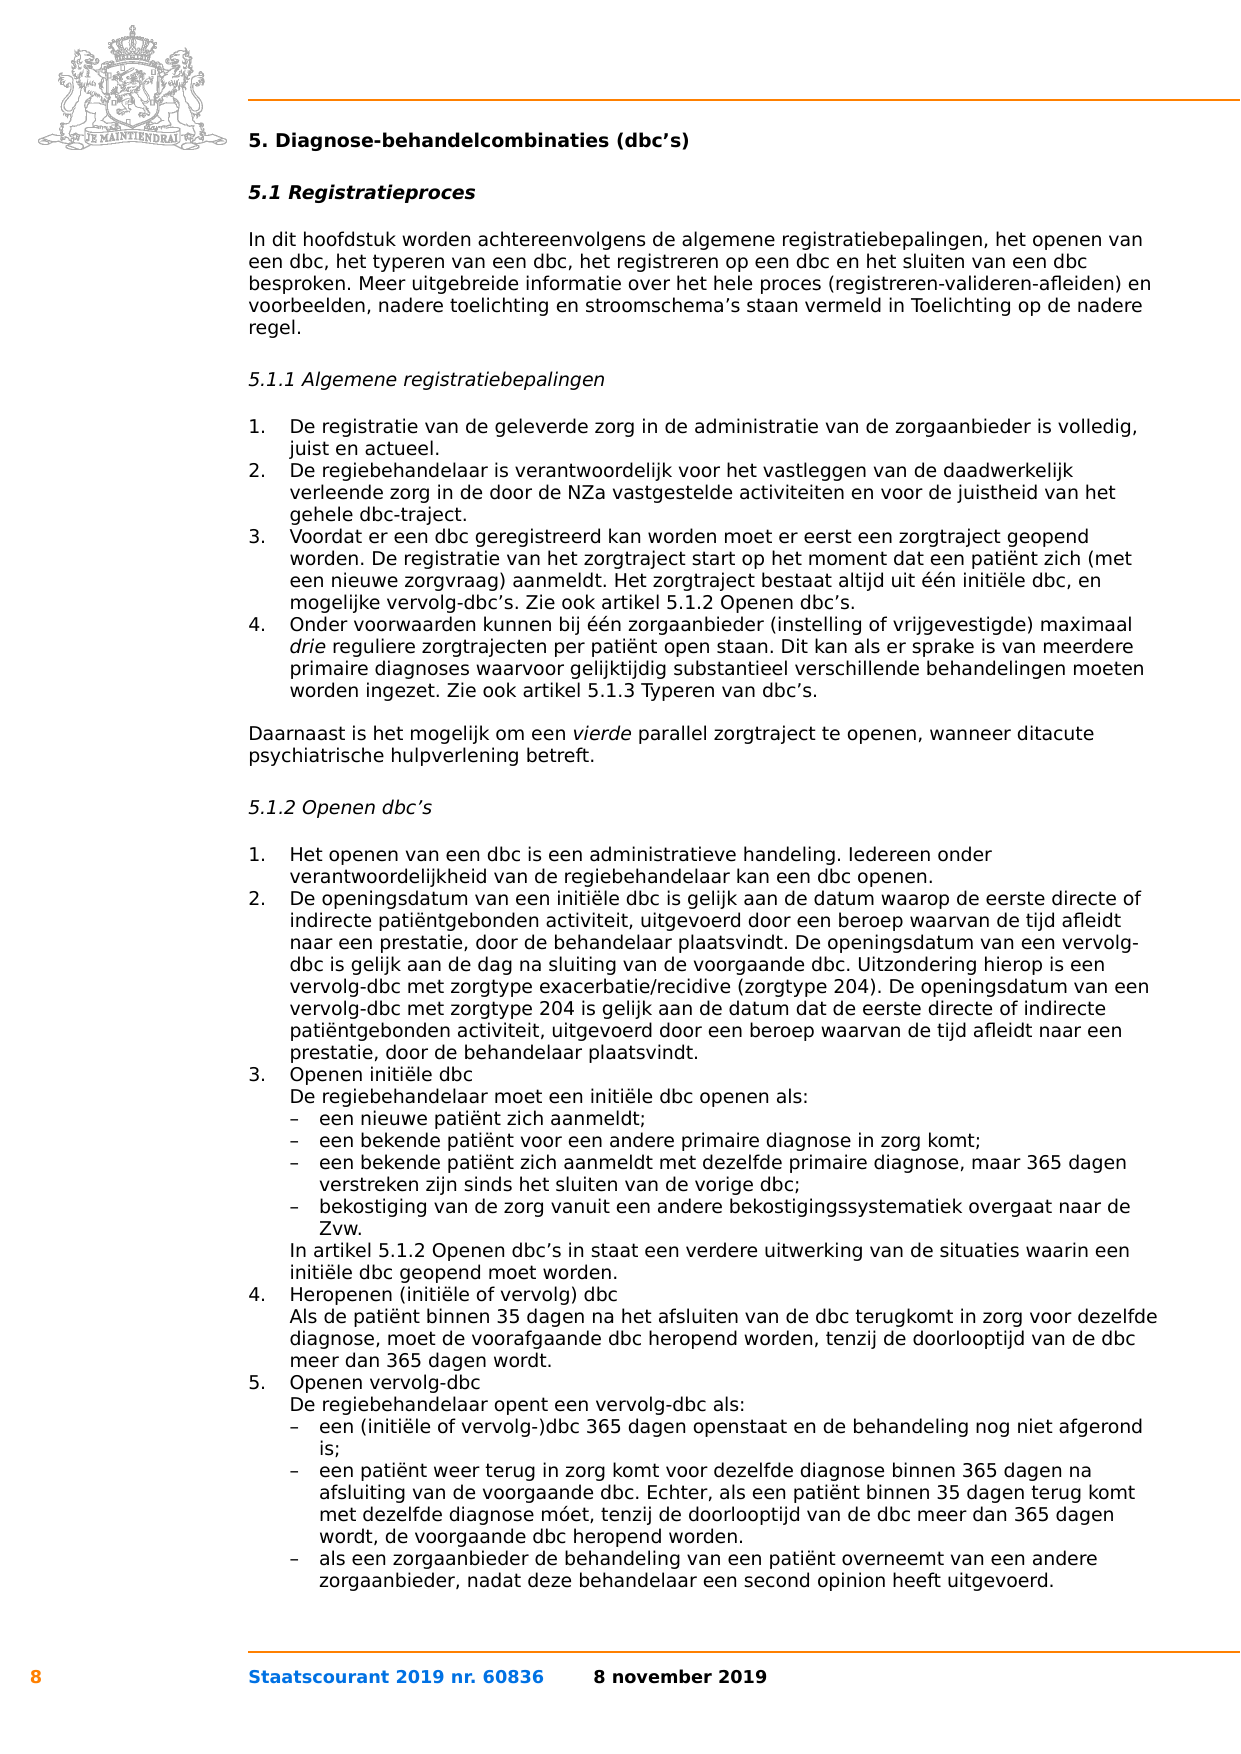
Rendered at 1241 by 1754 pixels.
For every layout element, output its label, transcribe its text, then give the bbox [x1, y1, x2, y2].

text 4. Onder voorwaarden kunnen bij één zorgaanbieder (instelling of vrijgevestigde) maximaal drie reguliere zorgtrajecten per patiënt open staan. Dit kan als er sprake is van meerdere primaire diagnoses waarvoor gelijktijdig substantieel verschillende behandelingen moeten worden ingezet. Zie ook artikel 5.1.3 Typeren van dbc’s. [248, 613, 1163, 701]
text 1. Het openen van een dbc is een administratieve handeling. Iedereen onder verantwoordelijkheid van de regiebehandelaar kan een dbc openen. [248, 844, 1163, 888]
subtitle 5.1.2 Openen dbc’s [248, 797, 1163, 819]
text 3. Voordat er een dbc geregistreerd kan worden moet er eerst een zorgtraject geopend worden. De registratie van het zorgtraject start op het moment dat een patiënt zich (met een nieuwe zorgvraag) aanmeldt. Het zorgtraject bestaat altijd uit één initiële dbc, en mogelijke vervolg-dbc’s. Zie ook artikel 5.1.2 Openen dbc’s. [248, 526, 1163, 613]
text 2. De regiebehandelaar is verantwoordelijk voor het vastleggen van de daadwerkelijk verleende zorg in de door de NZa vastgestelde activiteiten en voor de juistheid van het gehele dbc-traject. [248, 460, 1163, 526]
text Daarnaast is het mogelijk om een vierde parallel zorgtraject te openen, wanneer ditacute psychiatrische hulpverlening betreft. [248, 723, 1163, 767]
text – een patiënt weer terug in zorg komt voor dezelfde diagnose binnen 365 dagen na afsluiting van de voorgaande dbc. Echter, als een patiënt binnen 35 dagen terug komt met dezelfde diagnose móet, tenzij de doorlooptijd van de dbc meer dan 365 dagen wordt, de voorgaande dbc heropend worden. [289, 1460, 1163, 1548]
text 2. De openingsdatum van een initiële dbc is gelijk aan de datum waarop de eerste directe of indirecte patiëntgebonden activiteit, uitgevoerd door een beroep waarvan de tijd afleidt naar een prestatie, door de behandelaar plaatsvindt. De openingsdatum van een vervolg-dbc is gelijk aan de dag na sluiting van de voorgaande dbc. Uitzondering hierop is een vervolg-dbc met zorgtype exacerbatie/recidive (zorgtype 204). De openingsdatum van een vervolg-dbc met zorgtype 204 is gelijk aan de datum dat de eerste directe of indirecte patiëntgebonden activiteit, uitgevoerd door een beroep waarvan de tijd afleidt naar een prestatie, door de behandelaar plaatsvindt. [248, 888, 1163, 1064]
picture [38, 25, 227, 150]
text De regiebehandelaar opent een vervolg-dbc als: [289, 1394, 1163, 1416]
subtitle 5.1 Registratieproces [248, 182, 1163, 204]
text – een nieuwe patiënt zich aanmeldt; [289, 1108, 1163, 1130]
text Als de patiënt binnen 35 dagen na het afsluiten van de dbc terugkomt in zorg voor dezelfde diagnose, moet de voorafgaande dbc heropend worden, tenzij de doorlooptijd van de dbc meer dan 365 dagen wordt. [289, 1306, 1163, 1372]
text – een bekende patiënt zich aanmeldt met dezelfde primaire diagnose, maar 365 dagen verstreken zijn sinds het sluiten van de vorige dbc; [289, 1152, 1163, 1196]
text 1. De registratie van de geleverde zorg in de administratie van de zorgaanbieder is volledig, juist en actueel. [248, 416, 1163, 460]
text 3. Openen initiële dbc [248, 1064, 1163, 1086]
text – een bekende patiënt voor een andere primaire diagnose in zorg komt; [289, 1130, 1163, 1152]
text 4. Heropenen (initiële of vervolg) dbc [248, 1284, 1163, 1306]
text De regiebehandelaar moet een initiële dbc openen als: [289, 1086, 1163, 1108]
text – een (initiële of vervolg-)dbc 365 dagen openstaat en de behandeling nog niet afgerond is; [289, 1416, 1163, 1460]
text – bekostiging van de zorg vanuit een andere bekostigingssystematiek overgaat naar de Zvw. [289, 1196, 1163, 1240]
subtitle 5. Diagnose-behandelcombinaties (dbc’s) [248, 130, 1163, 152]
text In dit hoofdstuk worden achtereenvolgens de algemene registratiebepalingen, het openen van een dbc, het typeren van een dbc, het registreren op een dbc en het sluiten van een dbc besproken. Meer uitgebreide informatie over het hele proces (registreren-valideren-afleiden) en voorbeelden, nadere toelichting en stroomschema’s staan vermeld in Toelichting op de nadere regel. [248, 229, 1163, 339]
text In artikel 5.1.2 Openen dbc’s in staat een verdere uitwerking van de situaties waarin een initiële dbc geopend moet worden. [289, 1240, 1163, 1284]
subtitle 5.1.1 Algemene registratiebepalingen [248, 369, 1163, 391]
text 5. Openen vervolg-dbc [248, 1372, 1163, 1394]
text – als een zorgaanbieder de behandeling van een patiënt overneemt van een andere zorgaanbieder, nadat deze behandelaar een second opinion heeft uitgevoerd. [289, 1548, 1163, 1592]
